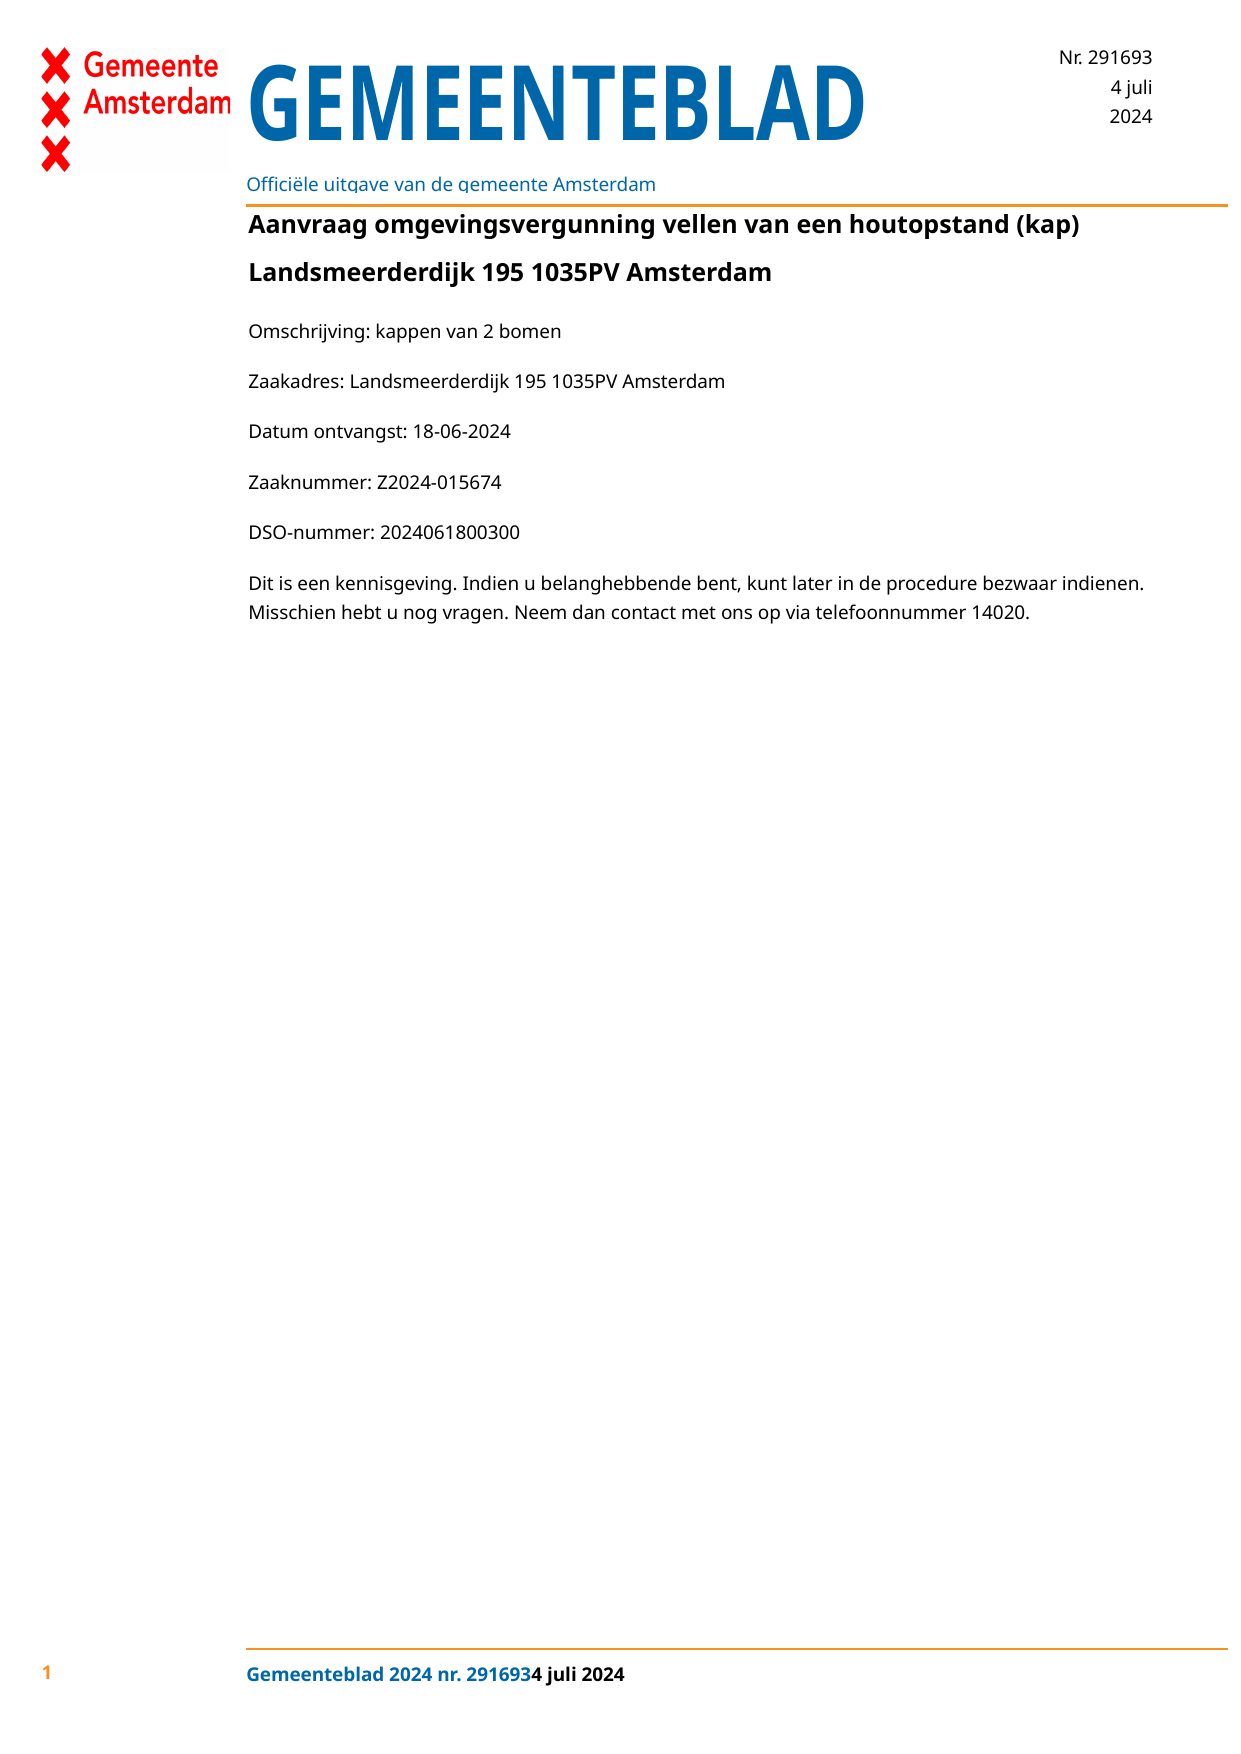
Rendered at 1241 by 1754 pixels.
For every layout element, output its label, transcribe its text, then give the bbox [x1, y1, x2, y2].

text Zaaknummer: Z2024-015674 [248, 469, 1152, 495]
text Omschrijving: kappen van 2 bomen [248, 318, 1152, 344]
text Aanvraag omgevingsvergunning vellen van een houtopstand (kap) Landsmeerderdijk 195 1035PV Amsterdam [248, 207, 1152, 288]
text DSO-nummer: 2024061800300 [248, 519, 1152, 545]
picture [41, 47, 231, 172]
text Dit is een kennisgeving. Indien u belanghebbende bent, kunt later in de procedure bezwaar indienen. Misschien hebt u nog vragen. Neem dan contact met ons op via telefoonnummer 14020. [248, 570, 1152, 625]
text Datum ontvangst: 18-06-2024 [248, 419, 1152, 444]
text Zaakadres: Landsmeerderdijk 195 1035PV Amsterdam [248, 368, 1152, 394]
